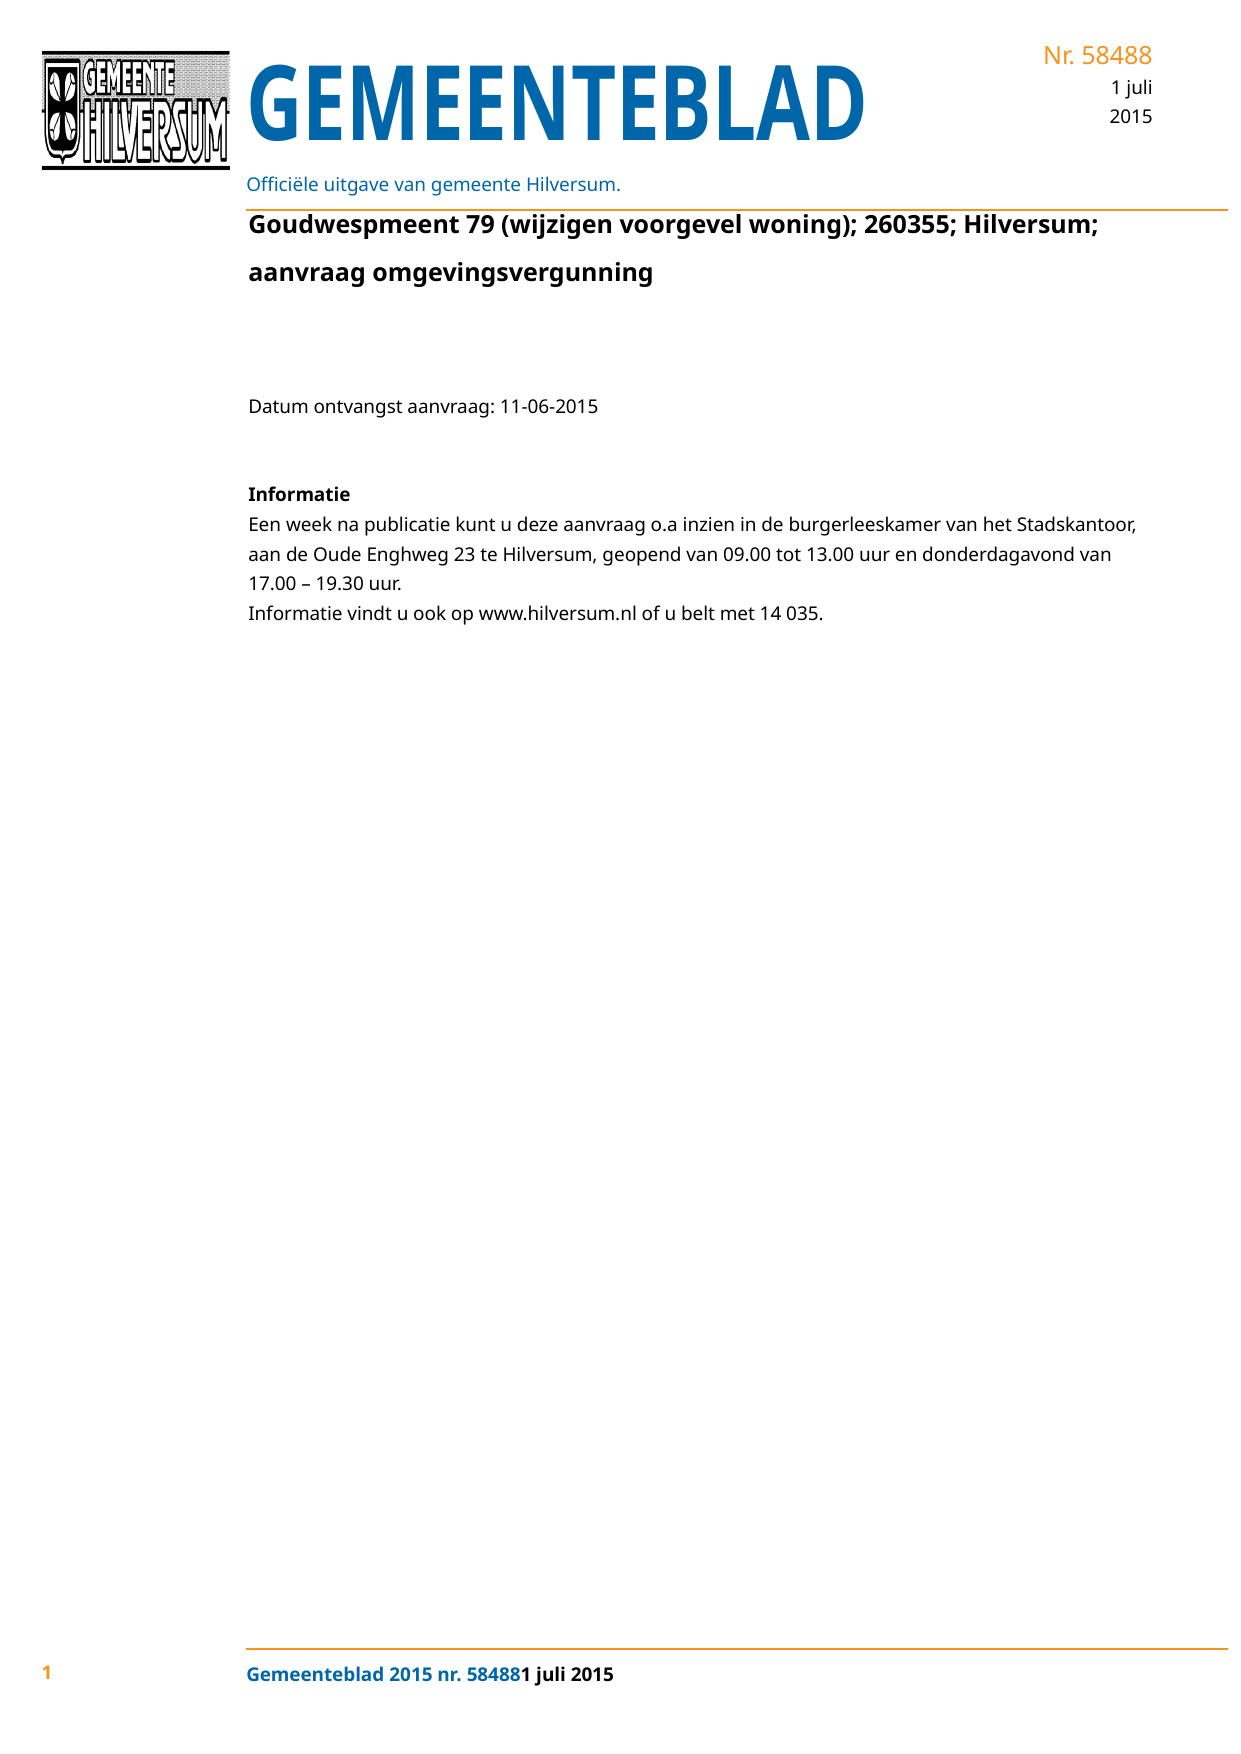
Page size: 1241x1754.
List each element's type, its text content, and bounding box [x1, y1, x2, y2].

text Datum ontvangst aanvraag: 11-06-2015 [248, 393, 1152, 419]
text Informatie vindt u ook op www.hilversum.nl of u belt met 14 035. [248, 600, 1152, 626]
text aan de Oude Enghweg 23 te Hilversum, geopend van 09.00 tot 13.00 uur en donderdagavond van 17.00 – 19.30 uur. [248, 541, 1152, 596]
text Goudwespmeent 79 (wijzigen voorgevel woning); 260355; Hilversum; aanvraag omgevingsvergunning [248, 211, 1152, 288]
text Informatie [248, 482, 1152, 507]
picture [41, 47, 231, 172]
text Een week na publicatie kunt u deze aanvraag o.a inzien in de burgerleeskamer van het Stadskantoor, [248, 511, 1152, 537]
